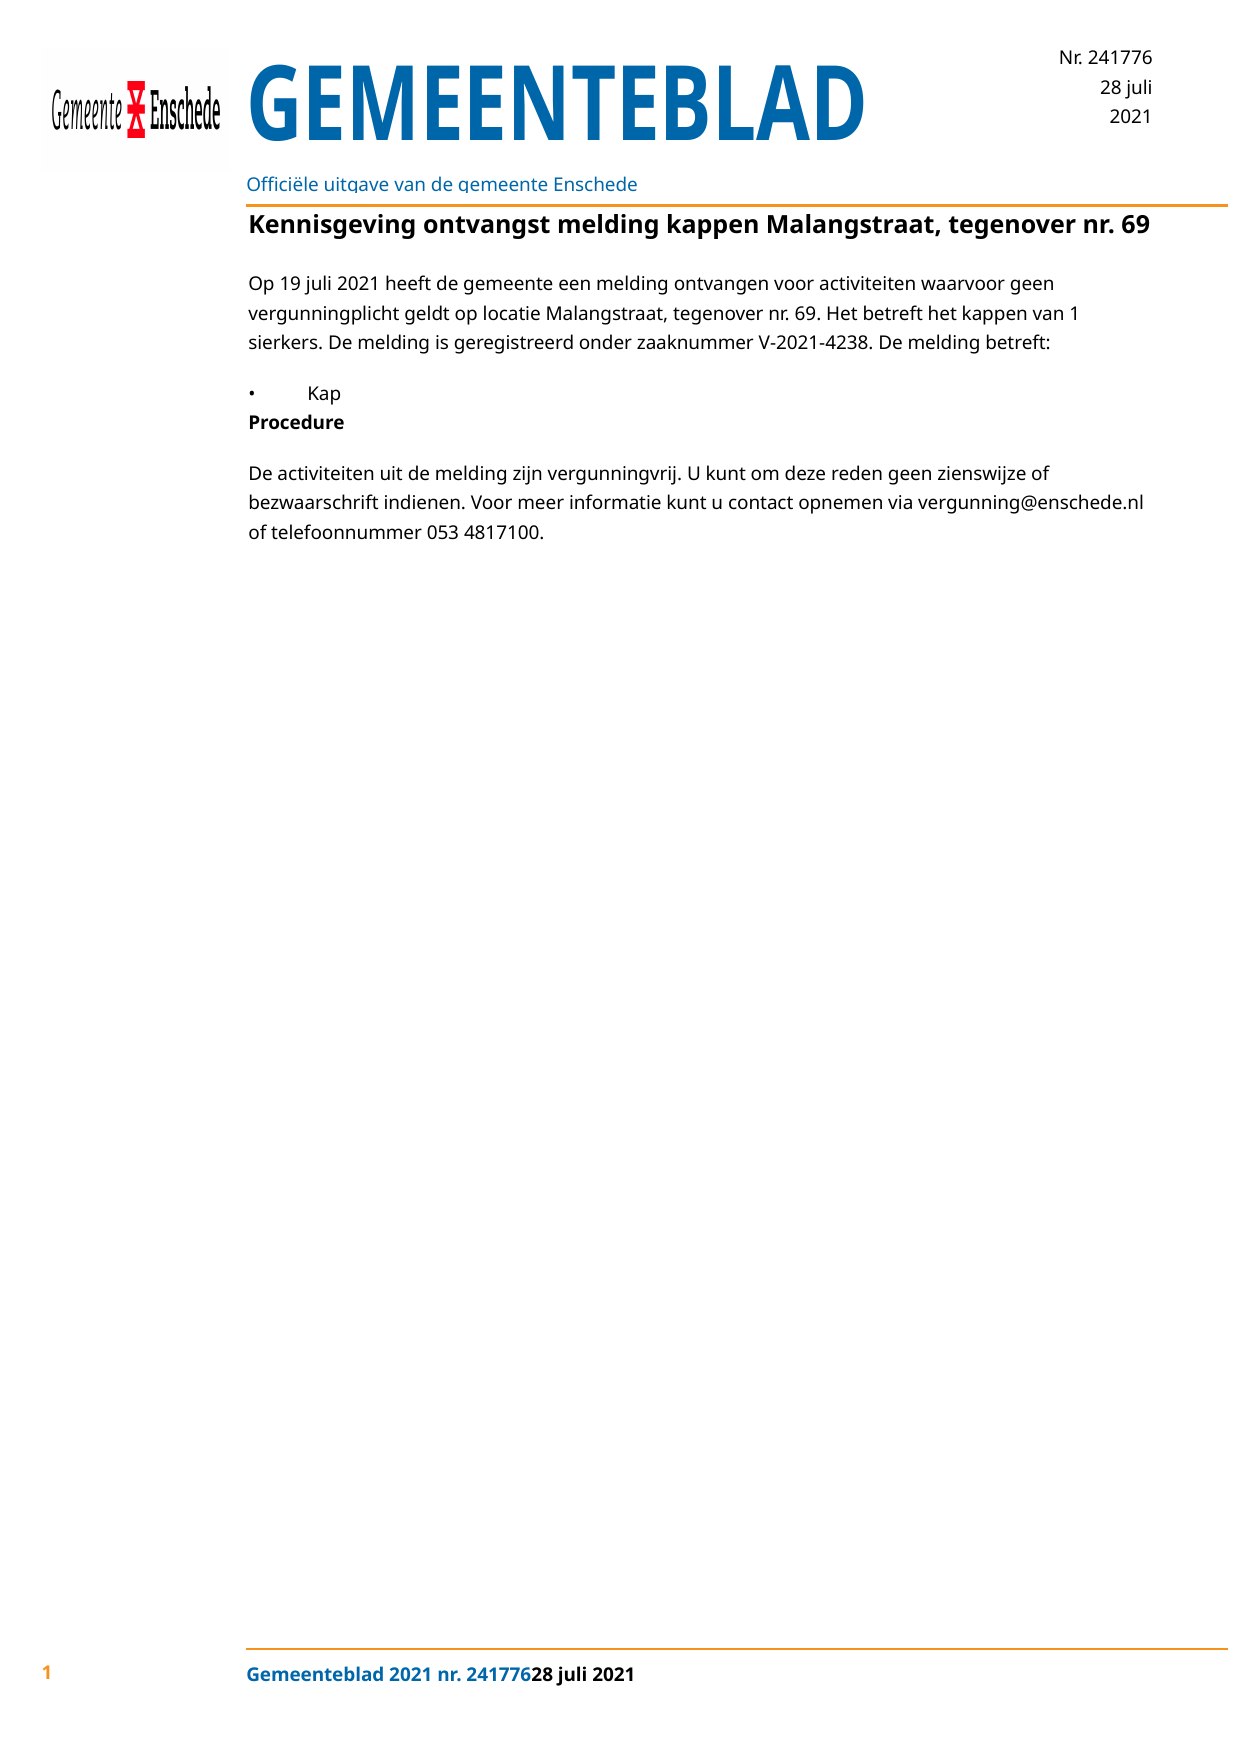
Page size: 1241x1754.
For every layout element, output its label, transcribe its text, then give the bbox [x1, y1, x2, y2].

picture [41, 47, 231, 172]
text Procedure [248, 409, 1152, 435]
list Kap [248, 380, 1152, 406]
text De activiteiten uit de melding zijn vergunningvrij. U kunt om deze reden geen zienswijze of bezwaarschrift indienen. Voor meer informatie kunt u contact opnemen via vergunning@enschede.nl of telefoonnummer 053 4817100. [248, 460, 1152, 545]
text Kennisgeving ontvangst melding kappen Malangstraat, tegenover nr. 69 [248, 207, 1152, 241]
text Op 19 juli 2021 heeft de gemeente een melding ontvangen voor activiteiten waarvoor geen vergunningplicht geldt op locatie Malangstraat, tegenover nr. 69. Het betreft het kappen van 1 sierkers. De melding is geregistreerd onder zaaknummer V-2021-4238. De melding betreft: [248, 270, 1152, 355]
